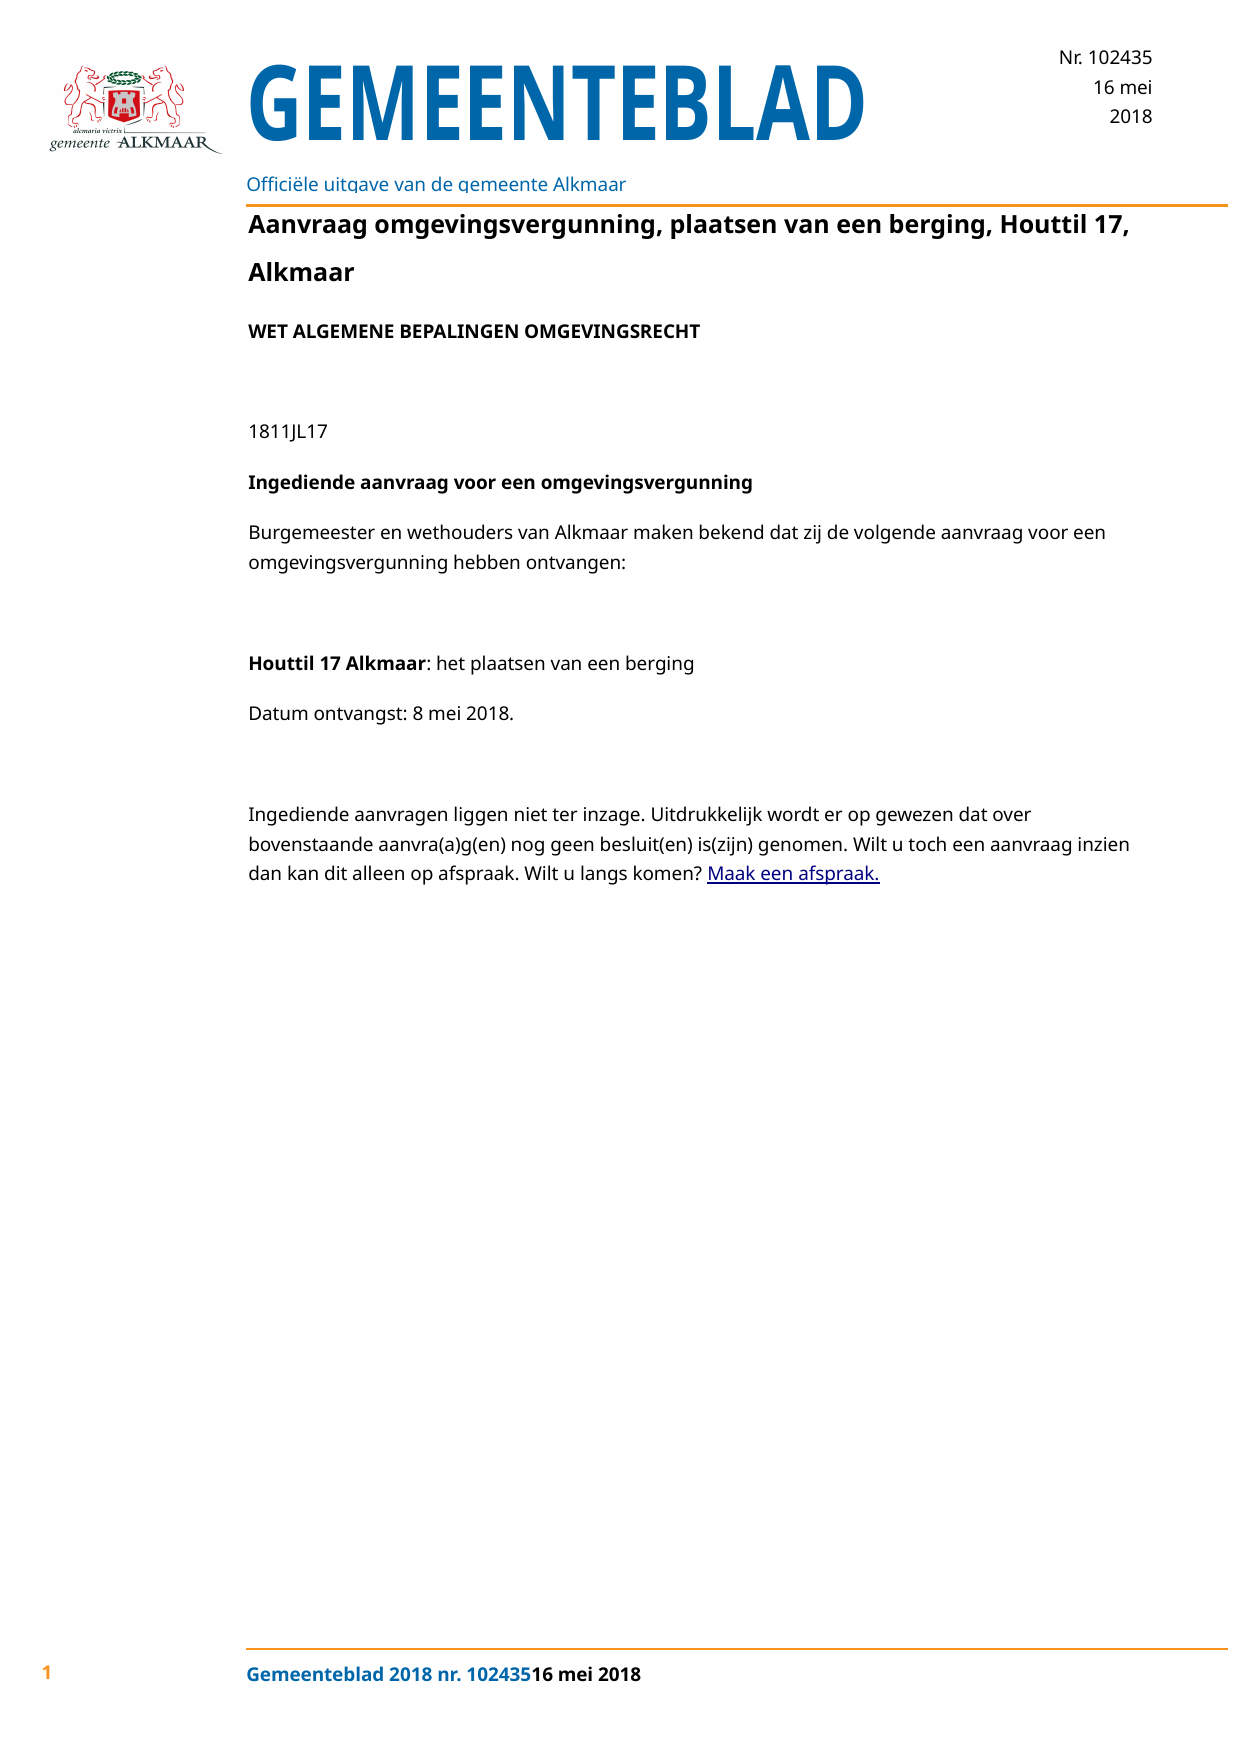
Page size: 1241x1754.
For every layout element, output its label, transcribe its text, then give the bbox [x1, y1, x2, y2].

text Houttil 17 Alkmaar: het plaatsen van een berging [248, 650, 1152, 676]
text Aanvraag omgevingsvergunning, plaatsen van een berging, Houttil 17, Alkmaar [248, 207, 1152, 288]
text WET ALGEMENE BEPALINGEN OMGEVINGSRECHT [248, 318, 1152, 344]
text Datum ontvangst: 8 mei 2018. [248, 700, 1152, 726]
picture [41, 47, 231, 172]
text Burgemeester en wethouders van Alkmaar maken bekend dat zij de volgende aanvraag voor een omgevingsvergunning hebben ontvangen: [248, 519, 1152, 575]
text Ingediende aanvragen liggen niet ter inzage. Uitdrukkelijk wordt er op gewezen dat over bovenstaande aanvra(a)g(en) nog geen besluit(en) is(zijn) genomen. Wilt u toch een aanvraag inzien dan kan dit alleen op afspraak. Wilt u langs komen? Maak een afspraak. [248, 801, 1152, 886]
text Ingediende aanvraag voor een omgevingsvergunning [248, 469, 1152, 495]
text 1811JL17 [248, 419, 1152, 444]
